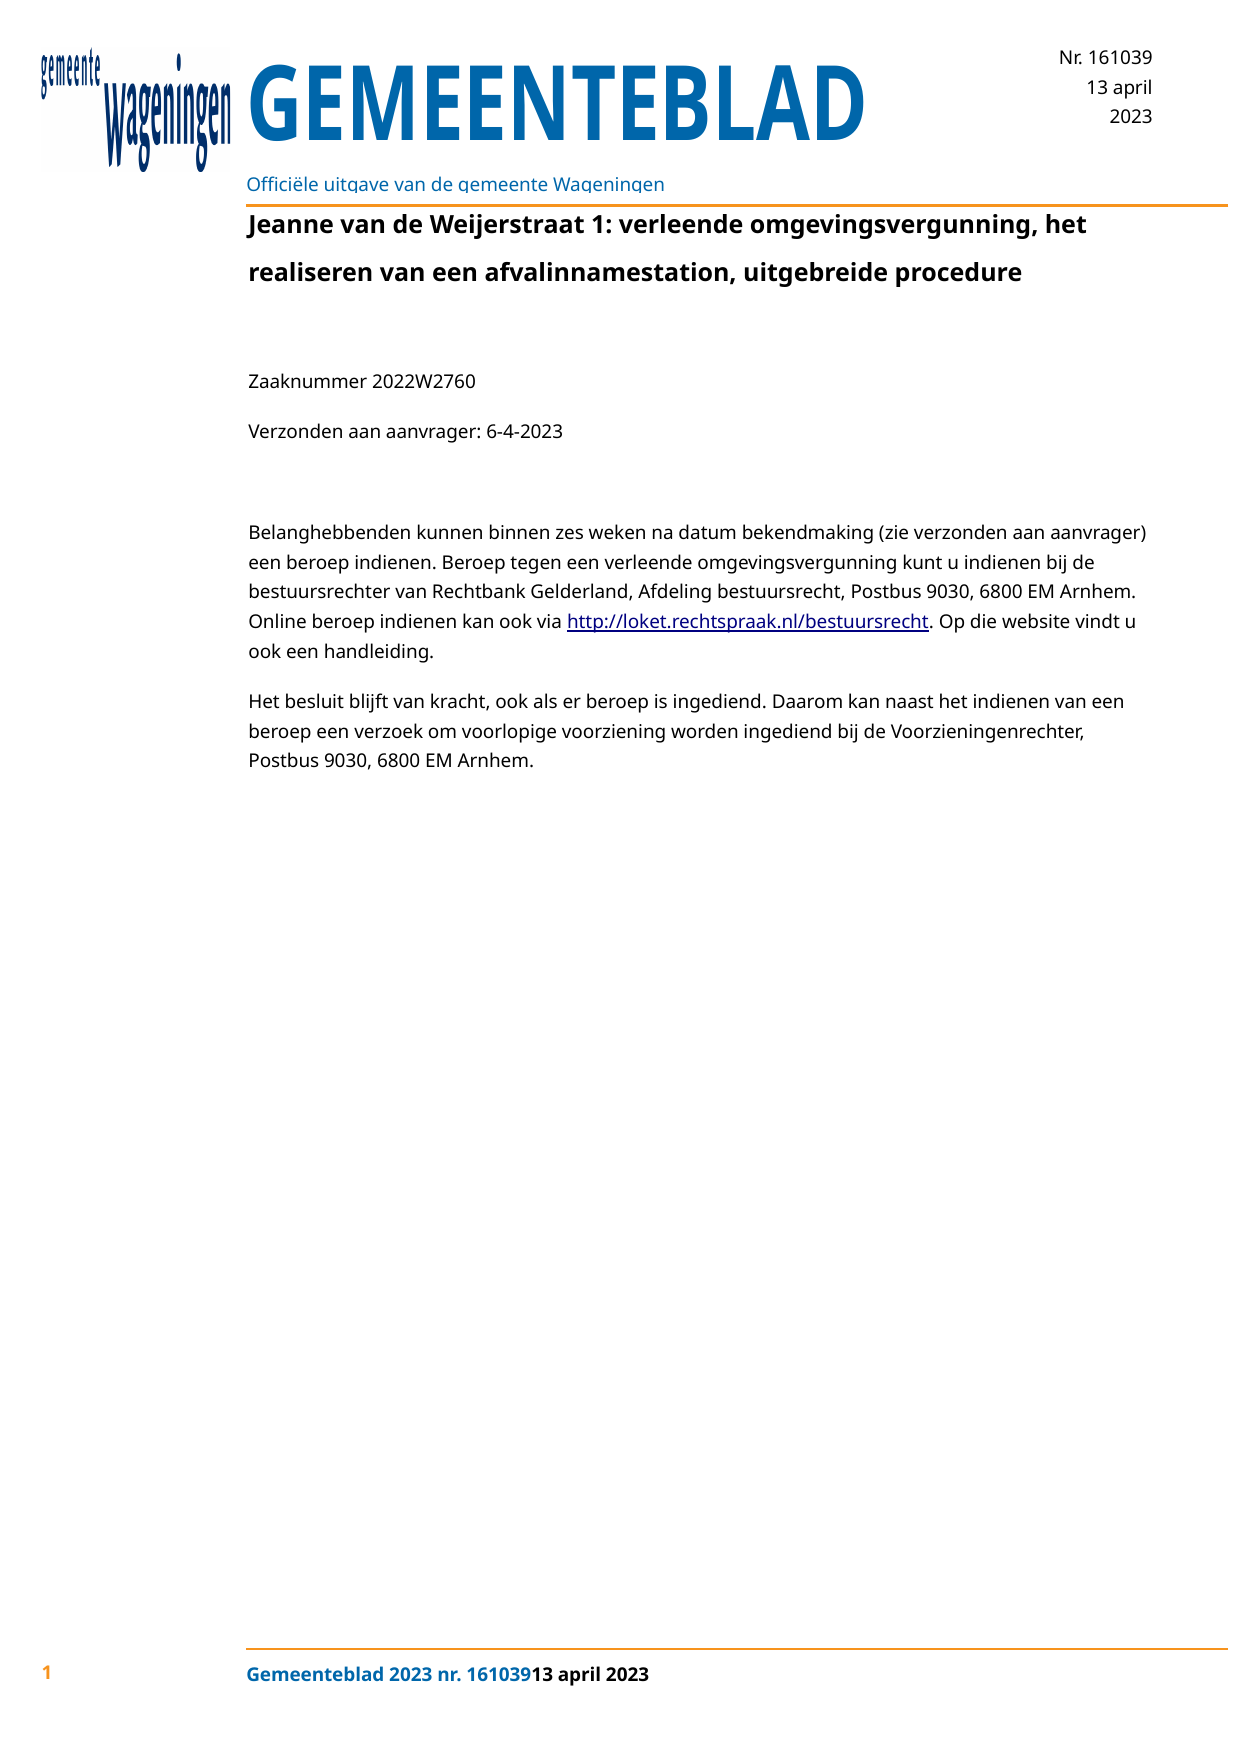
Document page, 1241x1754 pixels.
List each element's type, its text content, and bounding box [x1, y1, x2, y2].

text Verzonden aan aanvrager: 6-4-2023 [248, 419, 1152, 444]
picture [41, 47, 231, 172]
text Zaaknummer 2022W2760 [248, 368, 1152, 394]
text Het besluit blijft van kracht, ook als er beroep is ingediend. Daarom kan naast het indienen van een beroep een verzoek om voorlopige voorziening worden ingediend bij de Voorzieningenrechter, Postbus 9030, 6800 EM Arnhem. [248, 688, 1152, 773]
text Jeanne van de Weijerstraat 1: verleende omgevingsvergunning, het realiseren van een afvalinnamestation, uitgebreide procedure [248, 207, 1152, 288]
text Belanghebbenden kunnen binnen zes weken na datum bekendmaking (zie verzonden aan aanvrager) een beroep indienen. Beroep tegen een verleende omgevingsvergunning kunt u indienen bij de bestuursrechter van Rechtbank Gelderland, Afdeling bestuursrecht, Postbus 9030, 6800 EM Arnhem. Online beroep indienen kan ook via http://loket.rechtspraak.nl/bestuursrecht. Op die website vindt u ook een handleiding. [248, 519, 1152, 664]
